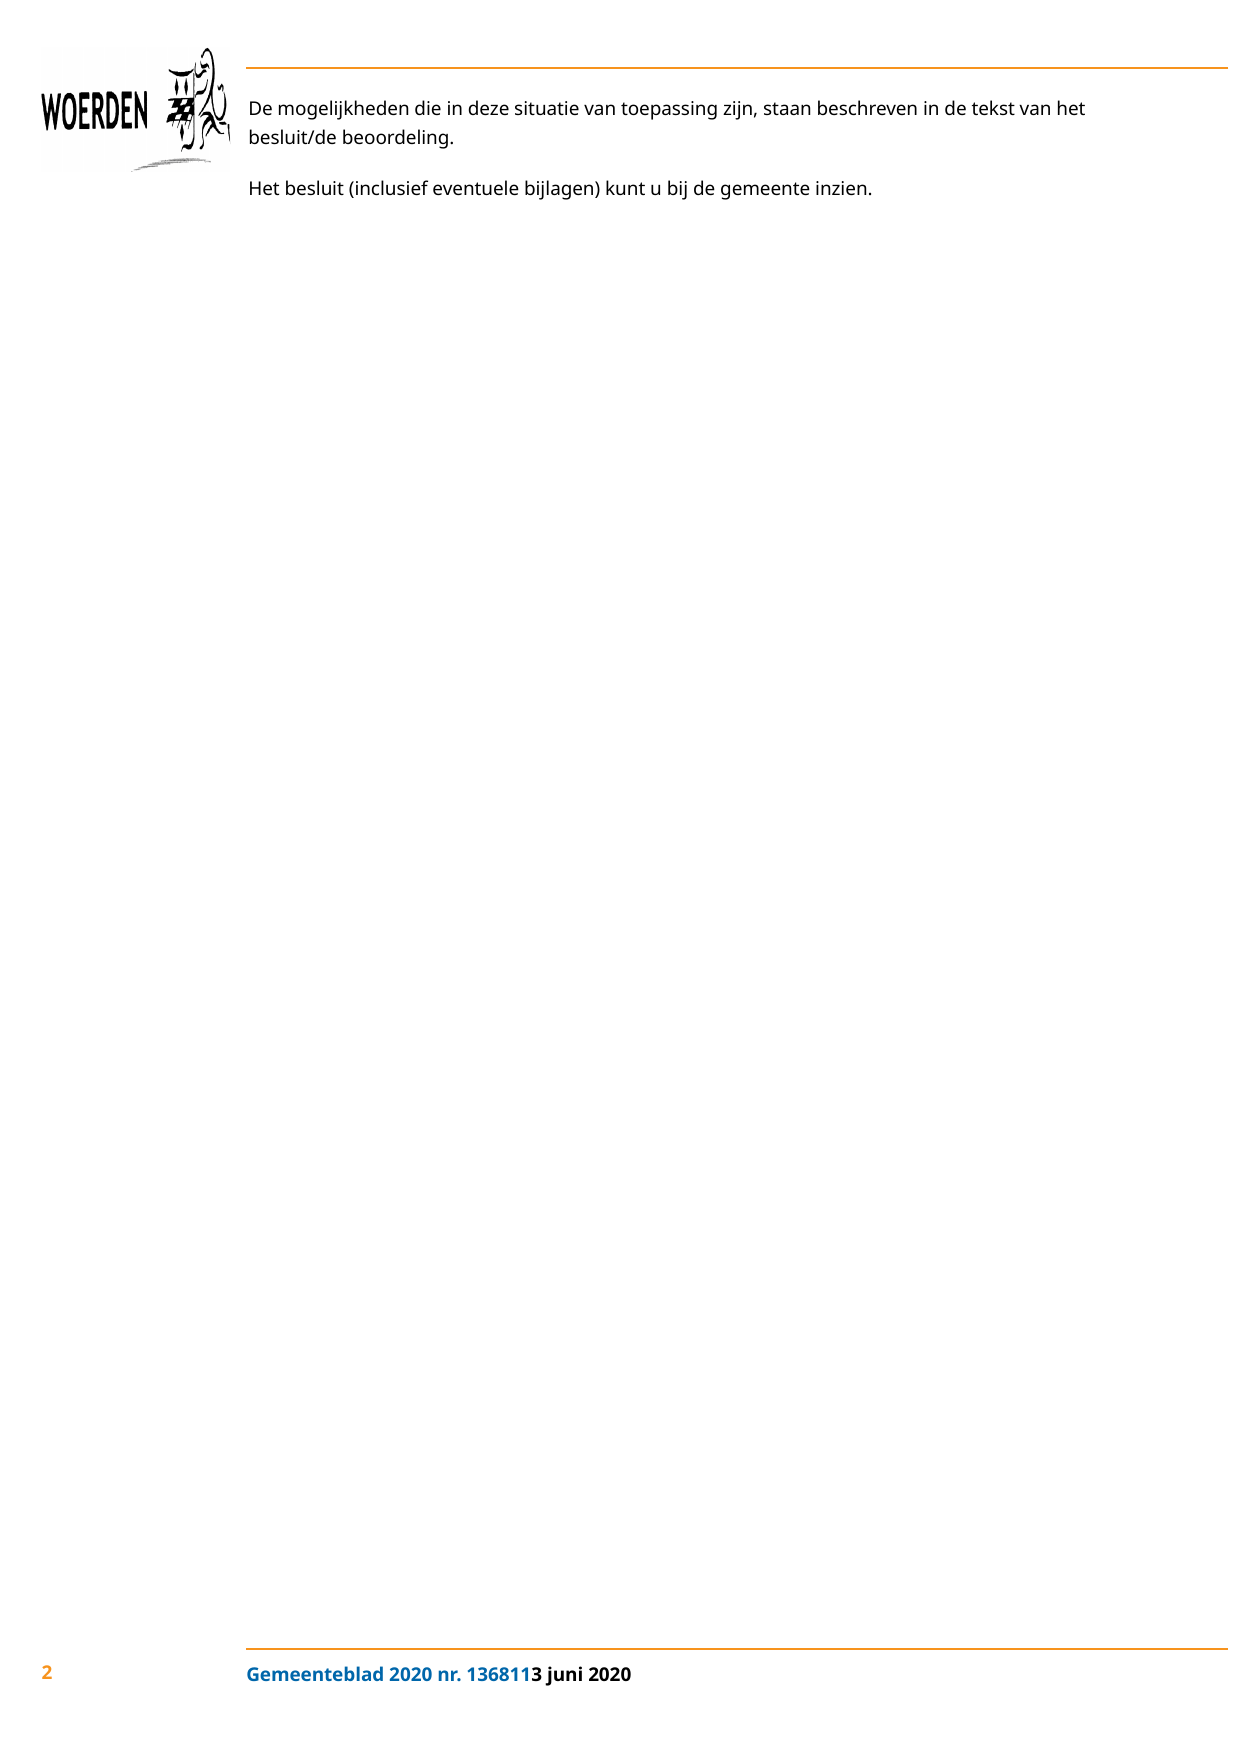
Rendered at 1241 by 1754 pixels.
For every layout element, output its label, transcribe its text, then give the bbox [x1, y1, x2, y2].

picture [41, 47, 231, 172]
text Het besluit (inclusief eventuele bijlagen) kunt u bij de gemeente inzien. [248, 175, 1152, 201]
text De mogelijkheden die in deze situatie van toepassing zijn, staan beschreven in de tekst van het besluit/de beoordeling. [248, 95, 1152, 150]
